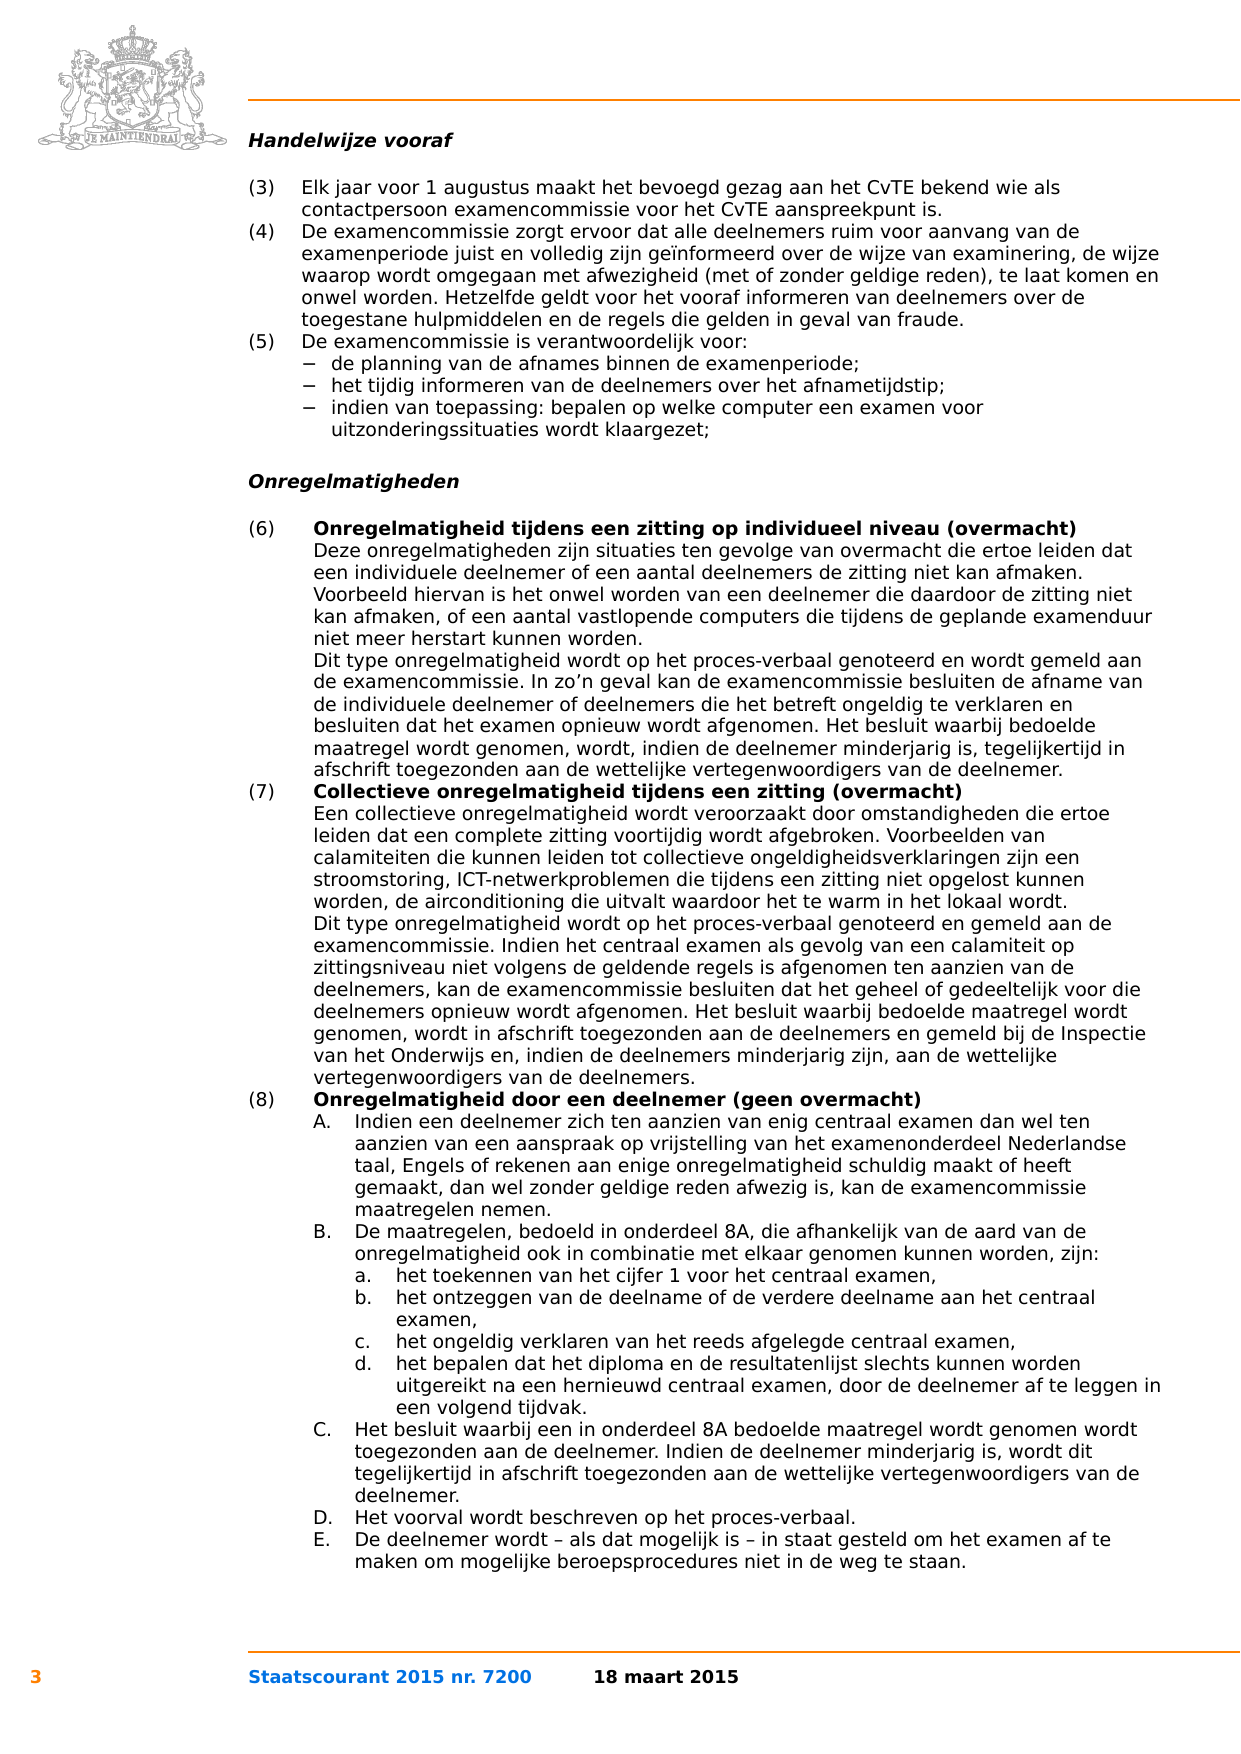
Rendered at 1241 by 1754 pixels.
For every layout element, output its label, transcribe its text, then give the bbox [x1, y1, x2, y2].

text D. Het voorval wordt beschreven op het proces-verbaal. [313, 1507, 1163, 1529]
text d. het bepalen dat het diploma en de resultatenlijst slechts kunnen worden uitgereikt na een hernieuwd centraal examen, door de deelnemer af te leggen in een volgend tijdvak. [354, 1353, 1163, 1419]
text Deze onregelmatigheden zijn situaties ten gevolge van overmacht die ertoe leiden dat een individuele deelnemer of een aantal deelnemers de zitting niet kan afmaken. Voorbeeld hiervan is het onwel worden van een deelnemer die daardoor de zitting niet kan afmaken, of een aantal vastlopende computers die tijdens de geplande examenduur niet meer herstart kunnen worden. [313, 539, 1163, 649]
text (3) Elk jaar voor 1 augustus maakt het bevoegd gezag aan het CvTE bekend wie als contactpersoon examencommissie voor het CvTE aanspreekpunt is. [248, 177, 1163, 221]
text − het tijdig informeren van de deelnemers over het afnametijdstip; [301, 375, 1163, 397]
text (5) De examencommissie is verantwoordelijk voor: [248, 331, 1163, 353]
text Een collectieve onregelmatigheid wordt veroorzaakt door omstandigheden die ertoe leiden dat een complete zitting voortijdig wordt afgebroken. Voorbeelden van calamiteiten die kunnen leiden tot collectieve ongeldigheidsverklaringen zijn een stroomstoring, ICT-netwerkproblemen die tijdens een zitting niet opgelost kunnen worden, de airconditioning die uitvalt waardoor het te warm in het lokaal wordt. [313, 803, 1163, 913]
text b. het ontzeggen van de deelname of de verdere deelname aan het centraal examen, [354, 1287, 1163, 1331]
text Dit type onregelmatigheid wordt op het proces-verbaal genoteerd en wordt gemeld aan de examencommissie. In zo’n geval kan de examencommissie besluiten de afname van de individuele deelnemer of deelnemers die het betreft ongeldig te verklaren en besluiten dat het examen opnieuw wordt afgenomen. Het besluit waarbij bedoelde maatregel wordt genomen, wordt, indien de deelnemer minderjarig is, tegelijkertijd in afschrift toegezonden aan de wettelijke vertegenwoordigers van de deelnemer. [313, 649, 1163, 781]
text (6) Onregelmatigheid tijdens een zitting op individueel niveau (overmacht) [248, 518, 1163, 539]
subtitle Onregelmatigheden [248, 471, 1163, 493]
text − indien van toepassing: bepalen op welke computer een examen voor uitzonderingssituaties wordt klaargezet; [301, 397, 1163, 441]
text (7) Collectieve onregelmatigheid tijdens een zitting (overmacht) [248, 781, 1163, 803]
text E. De deelnemer wordt – als dat mogelijk is – in staat gesteld om het examen af te maken om mogelijke beroepsprocedures niet in de weg te staan. [313, 1529, 1163, 1573]
text B. De maatregelen, bedoeld in onderdeel 8A, die afhankelijk van de aard van de onregelmatigheid ook in combinatie met elkaar genomen kunnen worden, zijn: [313, 1221, 1163, 1265]
text C. Het besluit waarbij een in onderdeel 8A bedoelde maatregel wordt genomen wordt toegezonden aan de deelnemer. Indien de deelnemer minderjarig is, wordt dit tegelijkertijd in afschrift toegezonden aan de wettelijke vertegenwoordigers van de deelnemer. [313, 1419, 1163, 1507]
text a. het toekennen van het cijfer 1 voor het centraal examen, [354, 1265, 1163, 1287]
subtitle Handelwijze vooraf [248, 130, 1163, 152]
text c. het ongeldig verklaren van het reeds afgelegde centraal examen, [354, 1331, 1163, 1353]
text (4) De examencommissie zorgt ervoor dat alle deelnemers ruim voor aanvang van de examenperiode juist en volledig zijn geïnformeerd over de wijze van examinering, de wijze waarop wordt omgegaan met afwezigheid (met of zonder geldige reden), te laat komen en onwel worden. Hetzelfde geldt voor het vooraf informeren van deelnemers over de toegestane hulpmiddelen en de regels die gelden in geval van fraude. [248, 221, 1163, 331]
text Dit type onregelmatigheid wordt op het proces-verbaal genoteerd en gemeld aan de examencommissie. Indien het centraal examen als gevolg van een calamiteit op zittingsniveau niet volgens de geldende regels is afgenomen ten aanzien van de deelnemers, kan de examencommissie besluiten dat het geheel of gedeeltelijk voor die deelnemers opnieuw wordt afgenomen. Het besluit waarbij bedoelde maatregel wordt genomen, wordt in afschrift toegezonden aan de deelnemers en gemeld bij de Inspectie van het Onderwijs en, indien de deelnemers minderjarig zijn, aan de wettelijke vertegenwoordigers van de deelnemers. [313, 913, 1163, 1089]
text − de planning van de afnames binnen de examenperiode; [301, 353, 1163, 375]
text (8) Onregelmatigheid door een deelnemer (geen overmacht) [248, 1089, 1163, 1111]
text A. Indien een deelnemer zich ten aanzien van enig centraal examen dan wel ten aanzien van een aanspraak op vrijstelling van het examenonderdeel Nederlandse taal, Engels of rekenen aan enige onregelmatigheid schuldig maakt of heeft gemaakt, dan wel zonder geldige reden afwezig is, kan de examencommissie maatregelen nemen. [313, 1111, 1163, 1221]
picture [38, 25, 227, 150]
